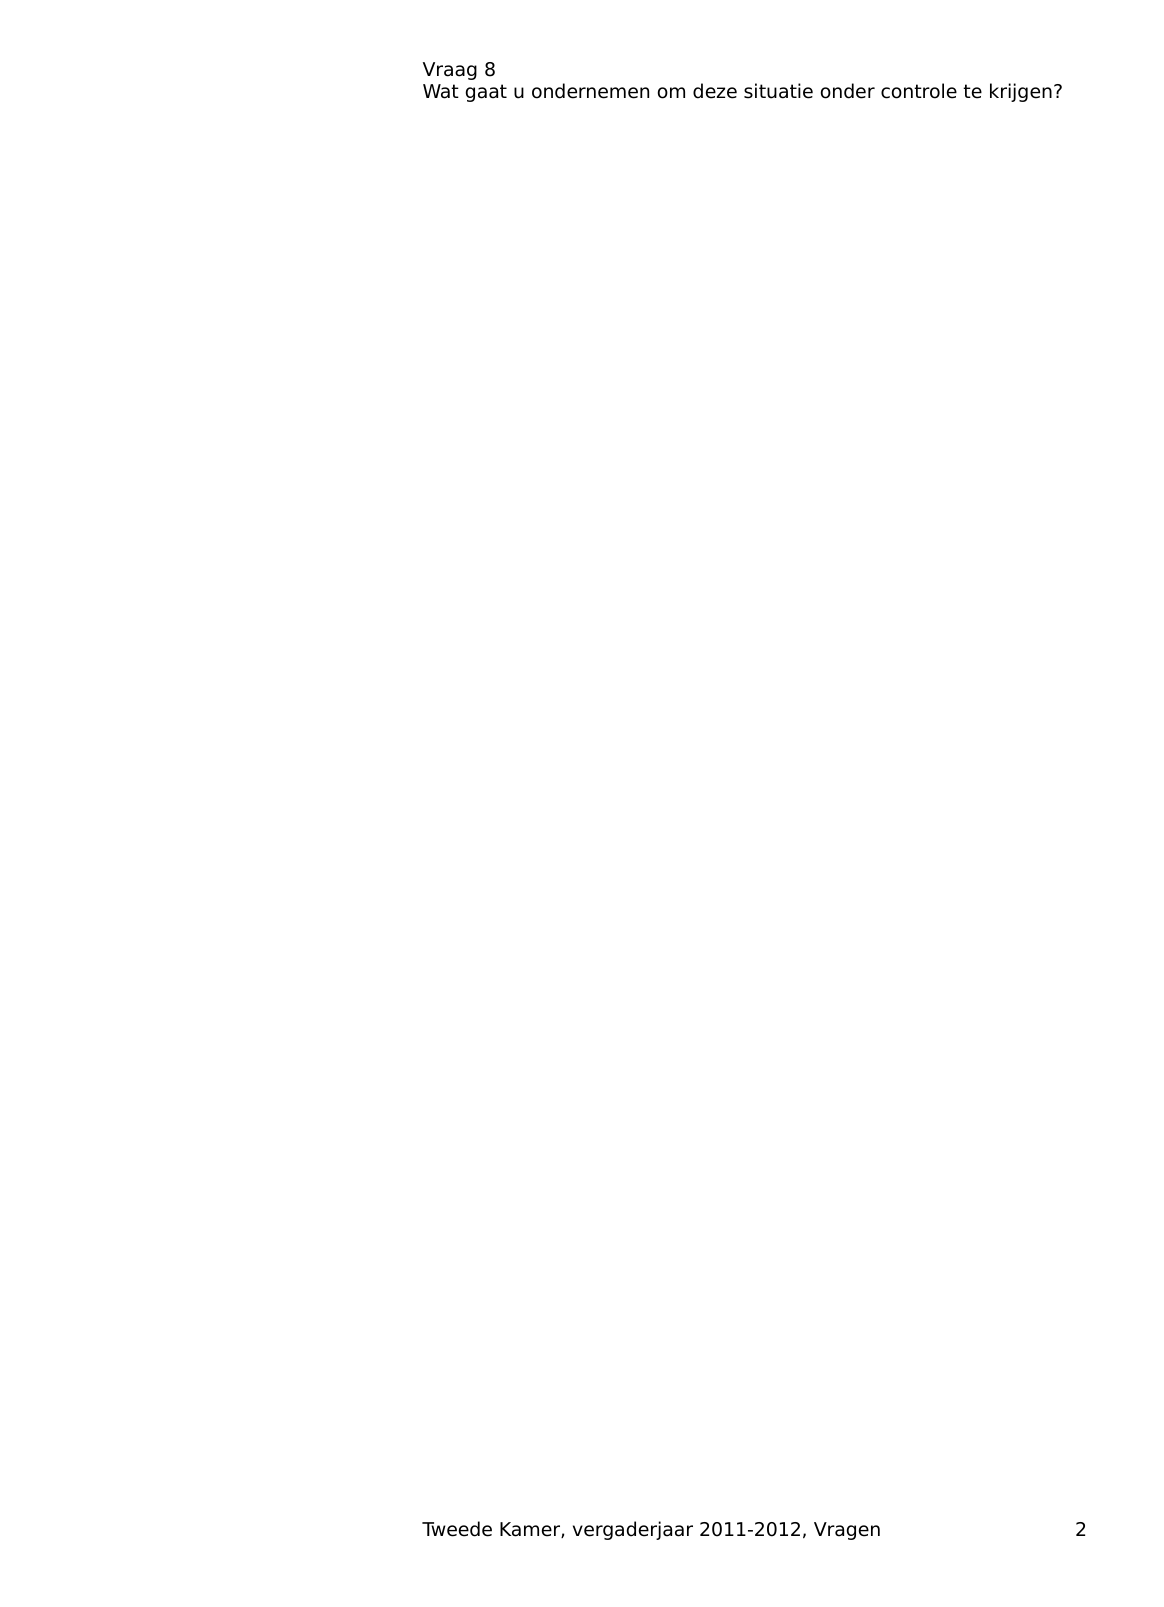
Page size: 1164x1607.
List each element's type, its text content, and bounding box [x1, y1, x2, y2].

text Wat gaat u ondernemen om deze situatie onder controle te krijgen? [422, 81, 1087, 103]
text Vraag 8 [422, 59, 1087, 81]
